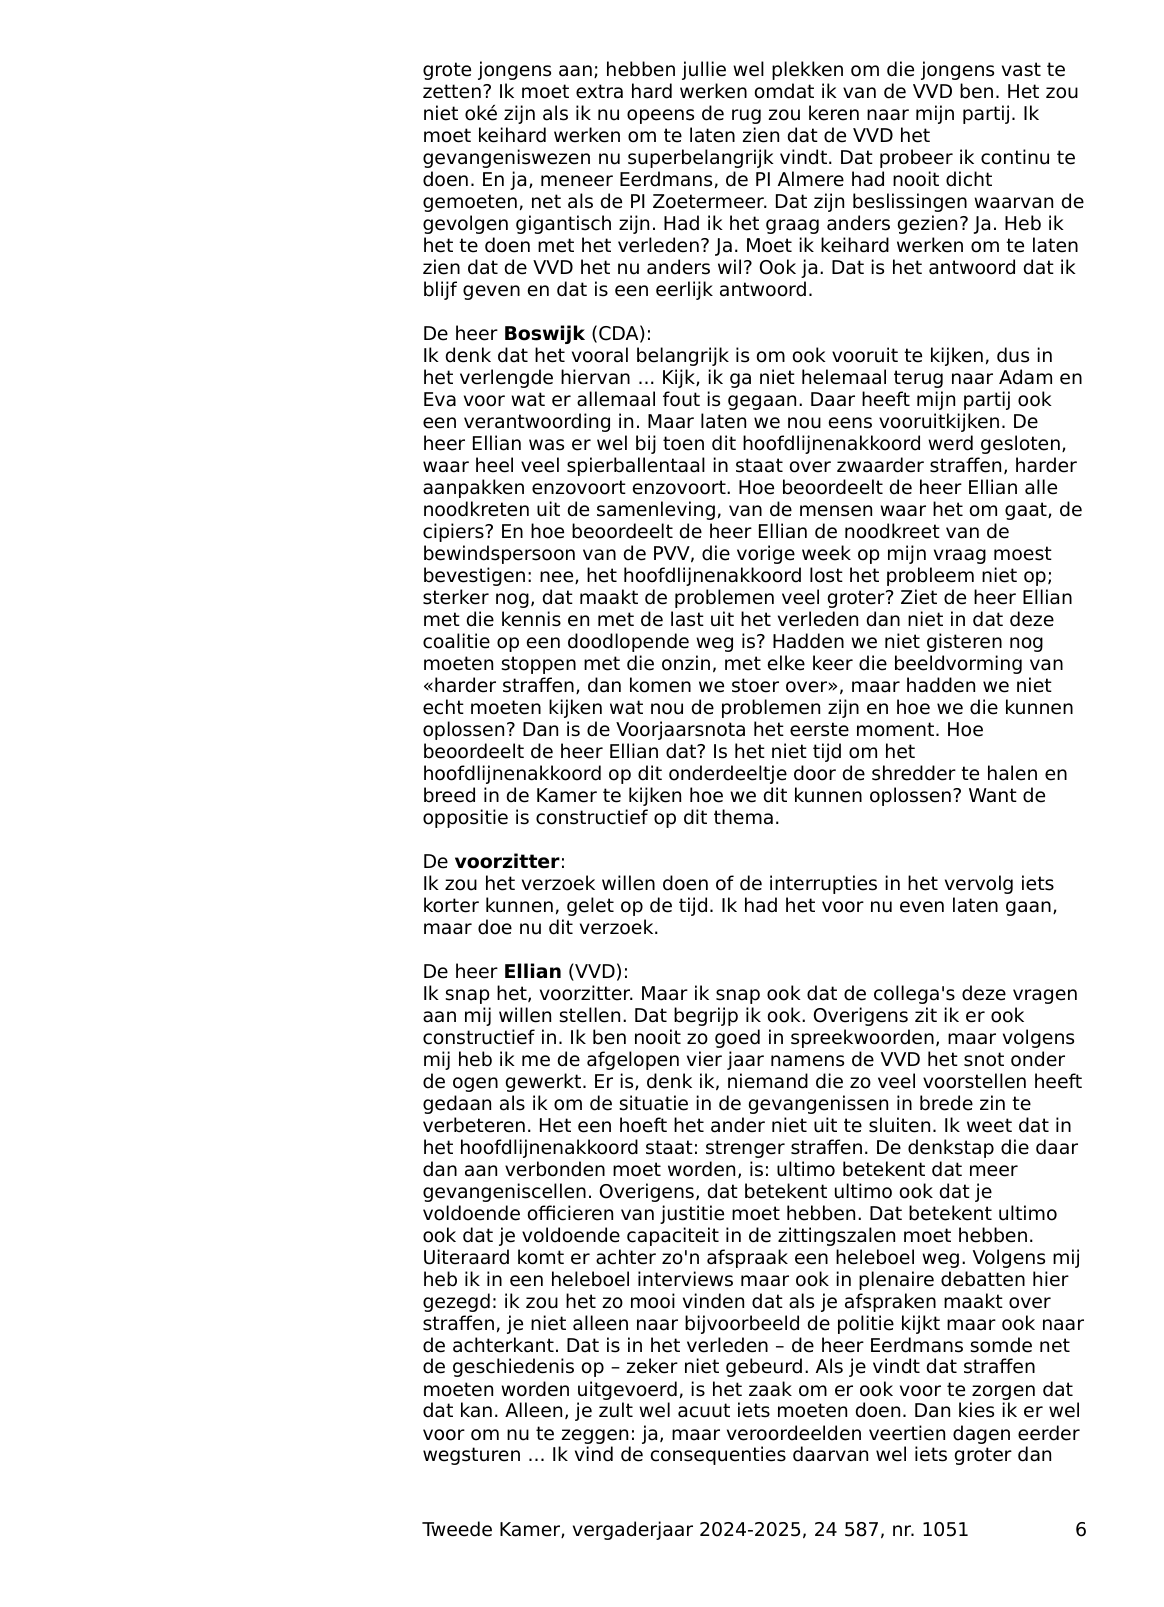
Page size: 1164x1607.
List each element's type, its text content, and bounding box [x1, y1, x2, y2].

text De heer Boswijk (CDA): [422, 323, 1087, 345]
text grote jongens aan; hebben jullie wel plekken om die jongens vast te zetten? Ik moet extra hard werken omdat ik van de VVD ben. Het zou niet oké zijn als ik nu opeens de rug zou keren naar mijn partij. Ik moet keihard werken om te laten zien dat de VVD het gevangeniswezen nu superbelangrijk vindt. Dat probeer ik continu te doen. En ja, meneer Eerdmans, de PI Almere had nooit dicht gemoeten, net als de PI Zoetermeer. Dat zijn beslissingen waarvan de gevolgen gigantisch zijn. Had ik het graag anders gezien? Ja. Heb ik het te doen met het verleden? Ja. Moet ik keihard werken om te laten zien dat de VVD het nu anders wil? Ook ja. Dat is het antwoord dat ik blijf geven en dat is een eerlijk antwoord. [422, 59, 1087, 301]
text Ik snap het, voorzitter. Maar ik snap ook dat de collega's deze vragen aan mij willen stellen. Dat begrijp ik ook. Overigens zit ik er ook constructief in. Ik ben nooit zo goed in spreekwoorden, maar volgens mij heb ik me de afgelopen vier jaar namens de VVD het snot onder de ogen gewerkt. Er is, denk ik, niemand die zo veel voorstellen heeft gedaan als ik om de situatie in de gevangenissen in brede zin te verbeteren. Het een hoeft het ander niet uit te sluiten. Ik weet dat in het hoofdlijnenakkoord staat: strenger straffen. De denkstap die daar dan aan verbonden moet worden, is: ultimo betekent dat meer gevangeniscellen. Overigens, dat betekent ultimo ook dat je voldoende officieren van justitie moet hebben. Dat betekent ultimo ook dat je voldoende capaciteit in de zittingszalen moet hebben. Uiteraard komt er achter zo'n afspraak een heleboel weg. Volgens mij heb ik in een heleboel interviews maar ook in plenaire debatten hier gezegd: ik zou het zo mooi vinden dat als je afspraken maakt over straffen, je niet alleen naar bijvoorbeeld de politie kijkt maar ook naar de achterkant. Dat is in het verleden – de heer Eerdmans somde net de geschiedenis op – zeker niet gebeurd. Als je vindt dat straffen moeten worden uitgevoerd, is het zaak om er ook voor te zorgen dat dat kan. Alleen, je zult wel acuut iets moeten doen. Dan kies ik er wel voor om nu te zeggen: ja, maar veroordeelden veertien dagen eerder wegsturen ... Ik vind de consequenties daarvan wel iets groter dan [422, 983, 1087, 1466]
text Ik zou het verzoek willen doen of de interrupties in het vervolg iets korter kunnen, gelet op de tijd. Ik had het voor nu even laten gaan, maar doe nu dit verzoek. [422, 873, 1087, 939]
text Ik denk dat het vooral belangrijk is om ook vooruit te kijken, dus in het verlengde hiervan ... Kijk, ik ga niet helemaal terug naar Adam en Eva voor wat er allemaal fout is gegaan. Daar heeft mijn partij ook een verantwoording in. Maar laten we nou eens vooruitkijken. De heer Ellian was er wel bij toen dit hoofdlijnenakkoord werd gesloten, waar heel veel spierballentaal in staat over zwaarder straffen, harder aanpakken enzovoort enzovoort. Hoe beoordeelt de heer Ellian alle noodkreten uit de samenleving, van de mensen waar het om gaat, de cipiers? En hoe beoordeelt de heer Ellian de noodkreet van de bewindspersoon van de PVV, die vorige week op mijn vraag moest bevestigen: nee, het hoofdlijnenakkoord lost het probleem niet op; sterker nog, dat maakt de problemen veel groter? Ziet de heer Ellian met die kennis en met de last uit het verleden dan niet in dat deze coalitie op een doodlopende weg is? Hadden we niet gisteren nog moeten stoppen met die onzin, met elke keer die beeldvorming van «harder straffen, dan komen we stoer over», maar hadden we niet echt moeten kijken wat nou de problemen zijn en hoe we die kunnen oplossen? Dan is de Voorjaarsnota het eerste moment. Hoe beoordeelt de heer Ellian dat? Is het niet tijd om het hoofdlijnenakkoord op dit onderdeeltje door de shredder te halen en breed in de Kamer te kijken hoe we dit kunnen oplossen? Want de oppositie is constructief op dit thema. [422, 345, 1087, 828]
text De heer Ellian (VVD): [422, 961, 1087, 983]
text De voorzitter: [422, 851, 1087, 873]
